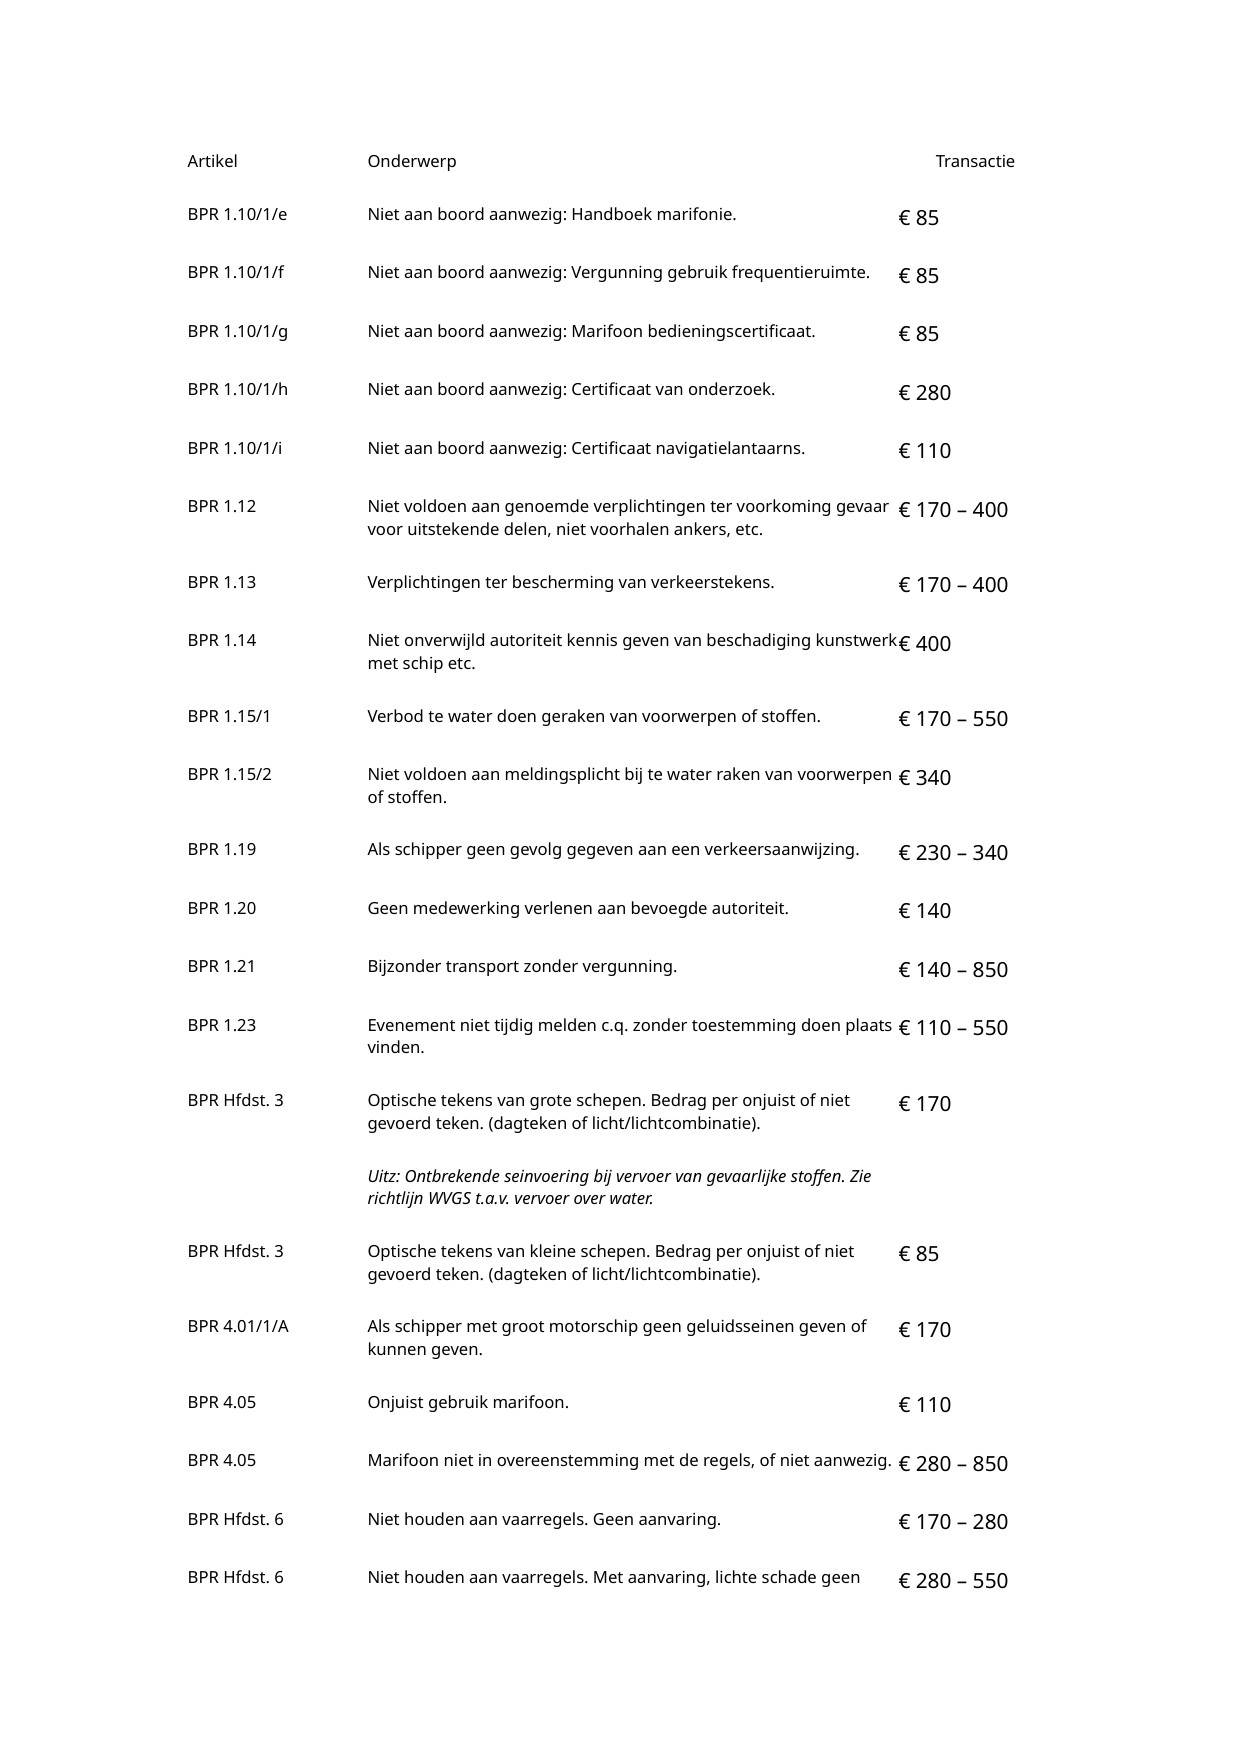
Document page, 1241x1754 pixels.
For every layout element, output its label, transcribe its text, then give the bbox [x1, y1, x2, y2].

table_cell Verbod te water doen geraken van voorwerpen of stoffen. [367, 704, 898, 763]
table_cell € 280 [898, 378, 1053, 436]
table_cell Onjuist gebruik marifoon. [367, 1390, 898, 1449]
table_cell Niet houden aan vaarregels. Met aanvaring, lichte schade geen [367, 1566, 898, 1594]
table_cell Evenement niet tijdig melden c.q. zonder toestemming doen plaats vinden. [367, 1013, 898, 1089]
table_cell Bijzonder transport zonder vergunning. [367, 955, 898, 1013]
table_cell Niet voldoen aan meldingsplicht bij te water raken van voorwerpen of stoffen. [367, 763, 898, 838]
table_cell € 280 – 550 [898, 1566, 1053, 1594]
table_cell BPR 1.19 [188, 838, 367, 896]
table_cell BPR Hfdst. 3 [188, 1089, 367, 1239]
table_cell BPR Hfdst. 3 [188, 1240, 367, 1315]
table_cell BPR 4.01/1/A [188, 1315, 367, 1390]
table_cell BPR 1.23 [188, 1013, 367, 1089]
table_cell € 170 – 550 [898, 704, 1053, 763]
table_cell € 110 [898, 1390, 1053, 1449]
table_header Transactie [898, 150, 1053, 203]
table_cell BPR 1.15/2 [188, 763, 367, 838]
table_cell € 140 [898, 896, 1053, 955]
table_cell € 85 [898, 203, 1053, 261]
table_cell Niet aan boord aanwezig: Certificaat navigatielantaarns. [367, 436, 898, 495]
table_cell Niet voldoen aan genoemde verplichtingen ter voorkoming gevaar voor uitstekende delen, niet voorhalen ankers, etc. [367, 495, 898, 570]
table_cell BPR 1.12 [188, 495, 367, 570]
table_cell Verplichtingen ter bescherming van verkeerstekens. [367, 570, 898, 629]
table_cell € 85 [898, 1240, 1053, 1315]
table_cell Marifoon niet in overeenstemming met de regels, of niet aanwezig. [367, 1449, 898, 1507]
table_cell BPR Hfdst. 6 [188, 1566, 367, 1594]
table_cell BPR 1.21 [188, 955, 367, 1013]
table_cell € 110 [898, 436, 1053, 495]
table_cell € 230 – 340 [898, 838, 1053, 896]
table_cell BPR 1.10/1/f [188, 261, 367, 319]
table_cell € 400 [898, 629, 1053, 704]
table_cell BPR 1.15/1 [188, 704, 367, 763]
table_cell Als schipper met groot motorschip geen geluidsseinen geven of kunnen geven. [367, 1315, 898, 1390]
table_cell BPR 1.10/1/h [188, 378, 367, 436]
table_cell Niet houden aan vaarregels. Geen aanvaring. [367, 1507, 898, 1566]
table_cell € 85 [898, 261, 1053, 319]
table_header Onderwerp [367, 150, 898, 203]
table_cell BPR 4.05 [188, 1449, 367, 1507]
table_cell Als schipper geen gevolg gegeven aan een verkeersaanwijzing. [367, 838, 898, 896]
table_cell BPR 1.14 [188, 629, 367, 704]
table_cell Niet aan boord aanwezig: Handboek marifonie. [367, 203, 898, 261]
table_cell BPR 1.20 [188, 896, 367, 955]
table_cell BPR 1.10/1/i [188, 436, 367, 495]
table_cell Geen medewerking verlenen aan bevoegde autoriteit. [367, 896, 898, 955]
table_cell Optische tekens van kleine schepen. Bedrag per onjuist of niet gevoerd teken. (dagteken of licht/lichtcombinatie). [367, 1240, 898, 1315]
table_cell € 340 [898, 763, 1053, 838]
table_cell Niet aan boord aanwezig: Marifoon bedieningscertificaat. [367, 320, 898, 378]
table_cell € 170 – 400 [898, 495, 1053, 570]
table_cell € 170 [898, 1089, 1053, 1239]
table_cell € 110 – 550 [898, 1013, 1053, 1089]
table_cell BPR 1.13 [188, 570, 367, 629]
table_cell Niet aan boord aanwezig: Certificaat van onderzoek. [367, 378, 898, 436]
table_header Artikel [188, 150, 367, 203]
table_cell BPR Hfdst. 6 [188, 1507, 367, 1566]
table_cell BPR 1.10/1/e [188, 203, 367, 261]
table_cell € 170 – 280 [898, 1507, 1053, 1566]
table_cell € 170 – 400 [898, 570, 1053, 629]
table_cell BPR 1.10/1/g [188, 320, 367, 378]
table_cell € 280 – 850 [898, 1449, 1053, 1507]
table_cell Optische tekens van grote schepen. Bedrag per onjuist of niet gevoerd teken. (dagteken of licht/lichtcombinatie). Uitz: Ontbrekende seinvoering bij vervoer van gevaarlijke stoffen. Zie richtlijn WVGS t.a.v. vervoer over water. [367, 1089, 898, 1239]
table_cell € 170 [898, 1315, 1053, 1390]
table_cell Niet onverwijld autoriteit kennis geven van beschadiging kunstwerk met schip etc. [367, 629, 898, 704]
table_cell € 85 [898, 320, 1053, 378]
table_cell Niet aan boord aanwezig: Vergunning gebruik frequentieruimte. [367, 261, 898, 319]
table_cell € 140 – 850 [898, 955, 1053, 1013]
table_cell BPR 4.05 [188, 1390, 367, 1449]
